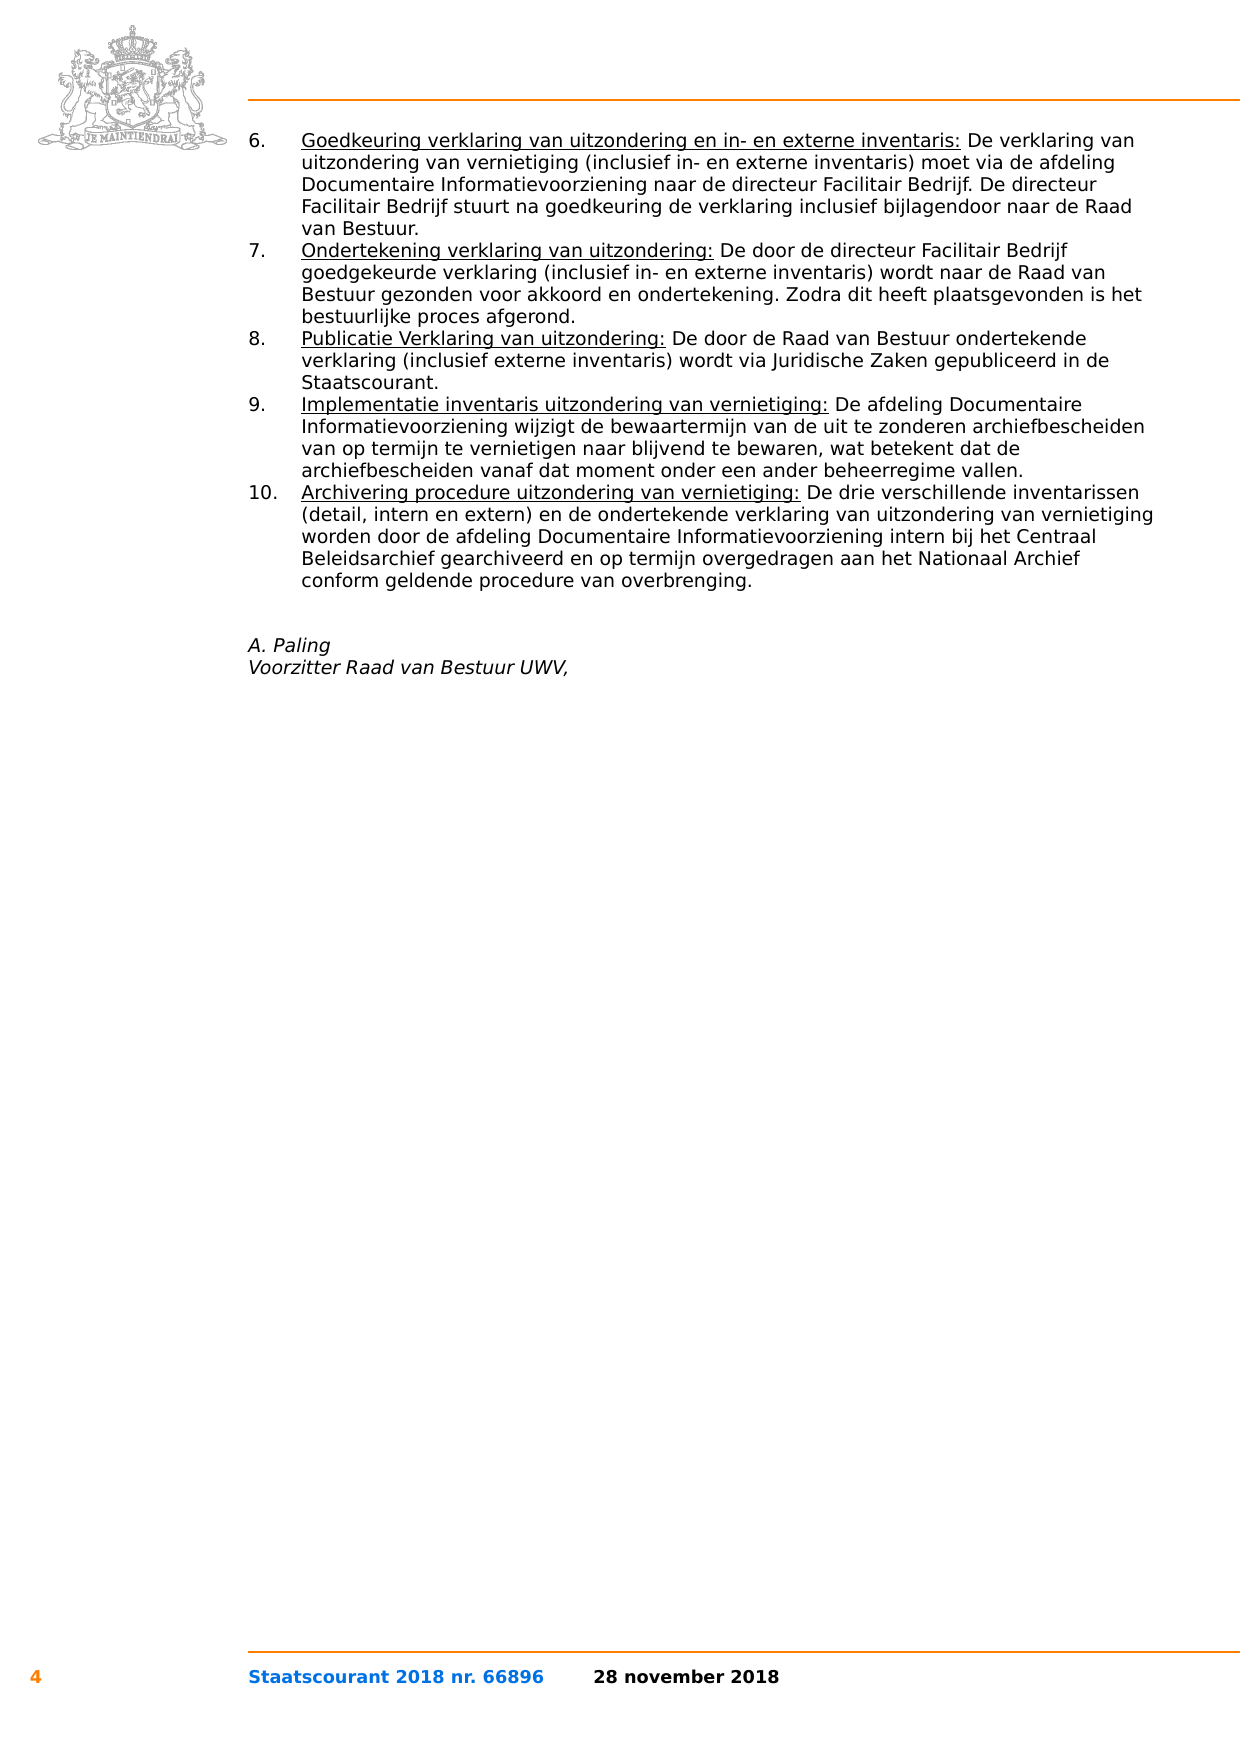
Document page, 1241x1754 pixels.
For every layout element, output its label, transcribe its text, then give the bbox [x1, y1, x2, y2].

text 9. Implementatie inventaris uitzondering van vernietiging: De afdeling Documentaire Informatievoorziening wijzigt de bewaartermijn van de uit te zonderen archiefbescheiden van op termijn te vernietigen naar blijvend te bewaren, wat betekent dat de archiefbescheiden vanaf dat moment onder een ander beheerregime vallen. [248, 394, 1163, 482]
text 8. Publicatie Verklaring van uitzondering: De door de Raad van Bestuur ondertekende verklaring (inclusief externe inventaris) wordt via Juridische Zaken gepubliceerd in de Staatscourant. [248, 328, 1163, 394]
picture [38, 25, 227, 150]
text 6. Goedkeuring verklaring van uitzondering en in- en externe inventaris: De verklaring van uitzondering van vernietiging (inclusief in- en externe inventaris) moet via de afdeling Documentaire Informatievoorziening naar de directeur Facilitair Bedrijf. De directeur Facilitair Bedrijf stuurt na goedkeuring de verklaring inclusief bijlagendoor naar de Raad van Bestuur. [248, 130, 1163, 240]
text A. Paling Voorzitter Raad van Bestuur UWV, [248, 613, 1163, 679]
text 10. Archivering procedure uitzondering van vernietiging: De drie verschillende inventarissen (detail, intern en extern) en de ondertekende verklaring van uitzondering van vernietiging worden door de afdeling Documentaire Informatievoorziening intern bij het Centraal Beleidsarchief gearchiveerd en op termijn overgedragen aan het Nationaal Archief conform geldende procedure van overbrenging. [248, 482, 1163, 591]
text 7. Ondertekening verklaring van uitzondering: De door de directeur Facilitair Bedrijf goedgekeurde verklaring (inclusief in- en externe inventaris) wordt naar de Raad van Bestuur gezonden voor akkoord en ondertekening. Zodra dit heeft plaatsgevonden is het bestuurlijke proces afgerond. [248, 240, 1163, 328]
